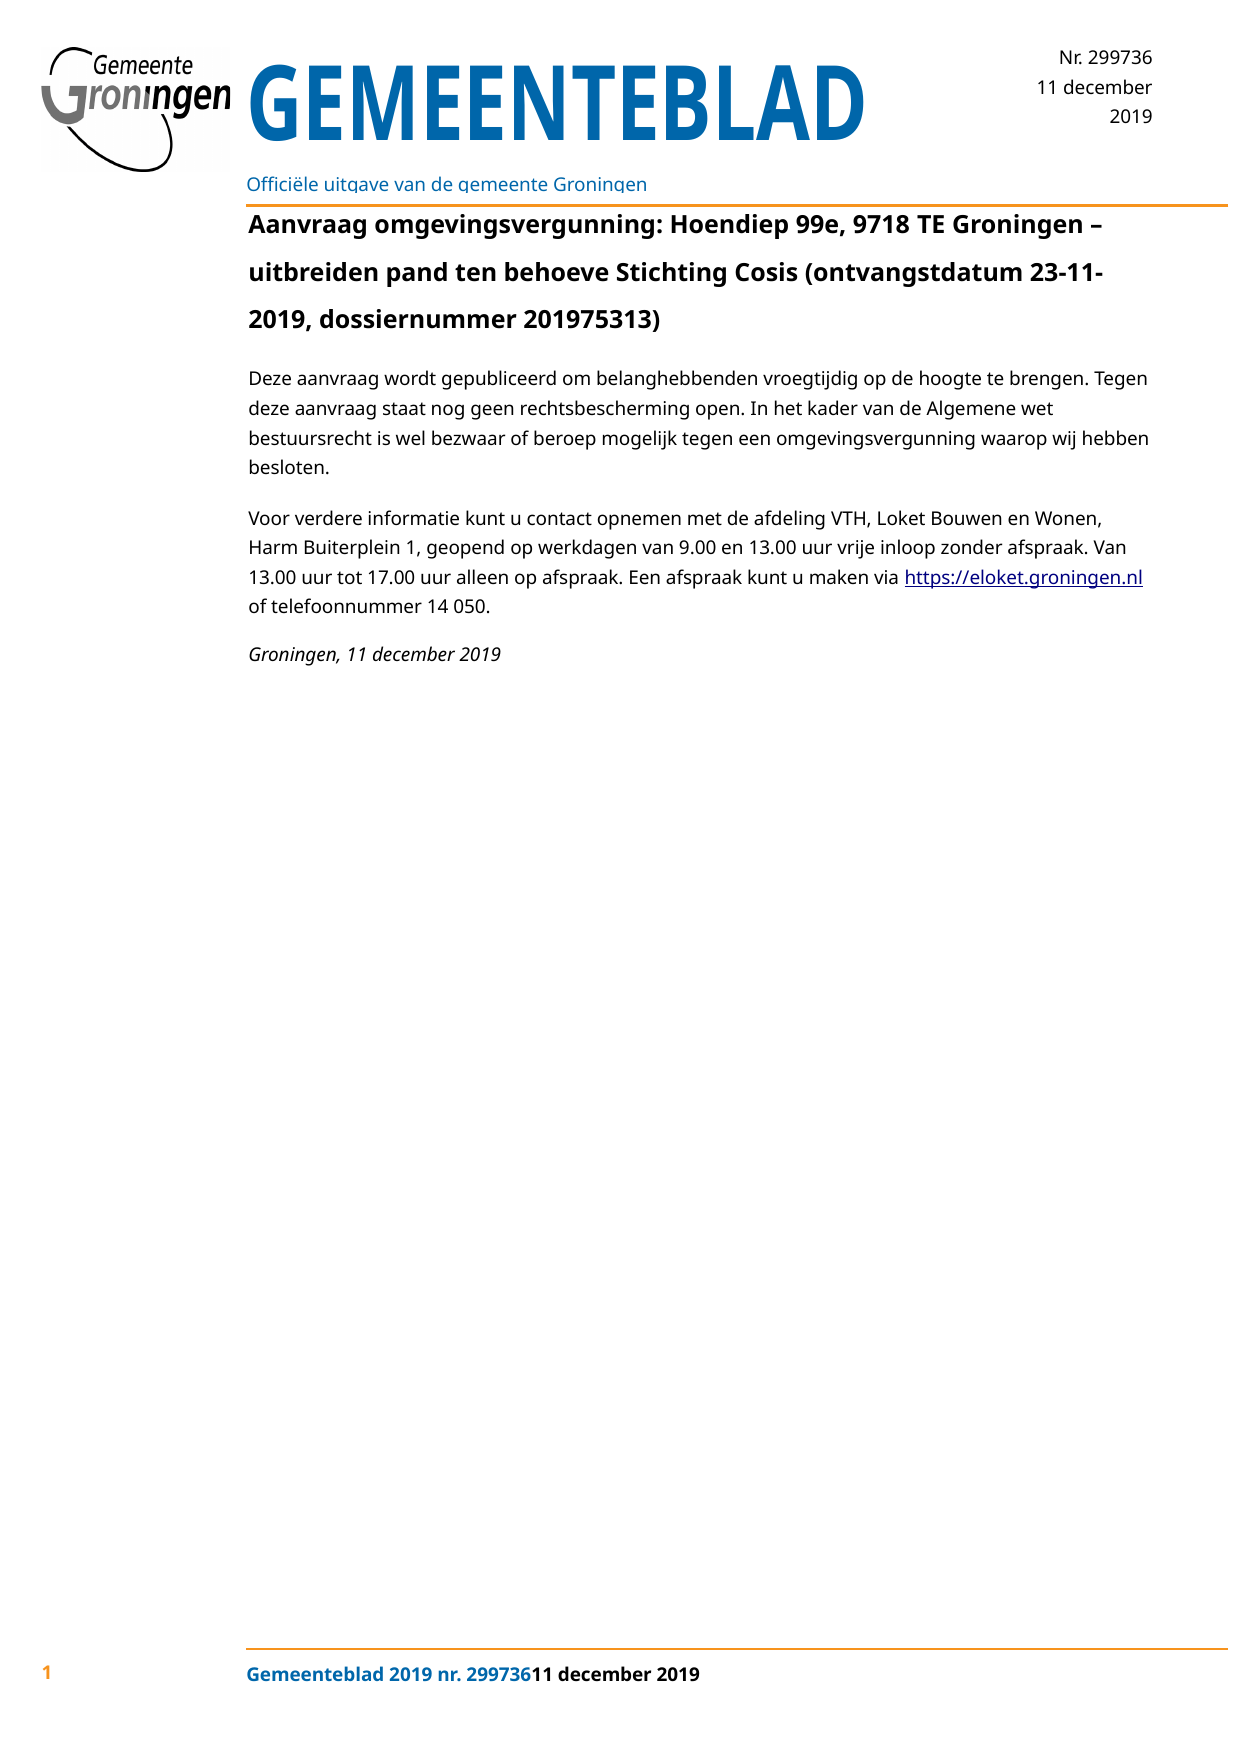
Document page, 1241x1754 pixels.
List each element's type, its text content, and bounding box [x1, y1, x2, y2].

text Aanvraag omgevingsvergunning: Hoendiep 99e, 9718 TE Groningen – uitbreiden pand ten behoeve Stichting Cosis (ontvangstdatum 23-11-2019, dossiernummer 201975313) [248, 207, 1152, 336]
picture [41, 47, 231, 172]
text Groningen, 11 december 2019 [248, 641, 1152, 667]
text Voor verdere informatie kunt u contact opnemen met de afdeling VTH, Loket Bouwen en Wonen, Harm Buiterplein 1, geopend op werkdagen van 9.00 en 13.00 uur vrije inloop zonder afspraak. Van 13.00 uur tot 17.00 uur alleen op afspraak. Een afspraak kunt u maken via https://eloket.groningen.nl of telefoonnummer 14 050. [248, 505, 1152, 619]
text Deze aanvraag wordt gepubliceerd om belanghebbenden vroegtijdig op de hoogte te brengen. Tegen deze aanvraag staat nog geen rechtsbescherming open. In het kader van de Algemene wet bestuursrecht is wel bezwaar of beroep mogelijk tegen een omgevingsvergunning waarop wij hebben besloten. [248, 366, 1152, 480]
